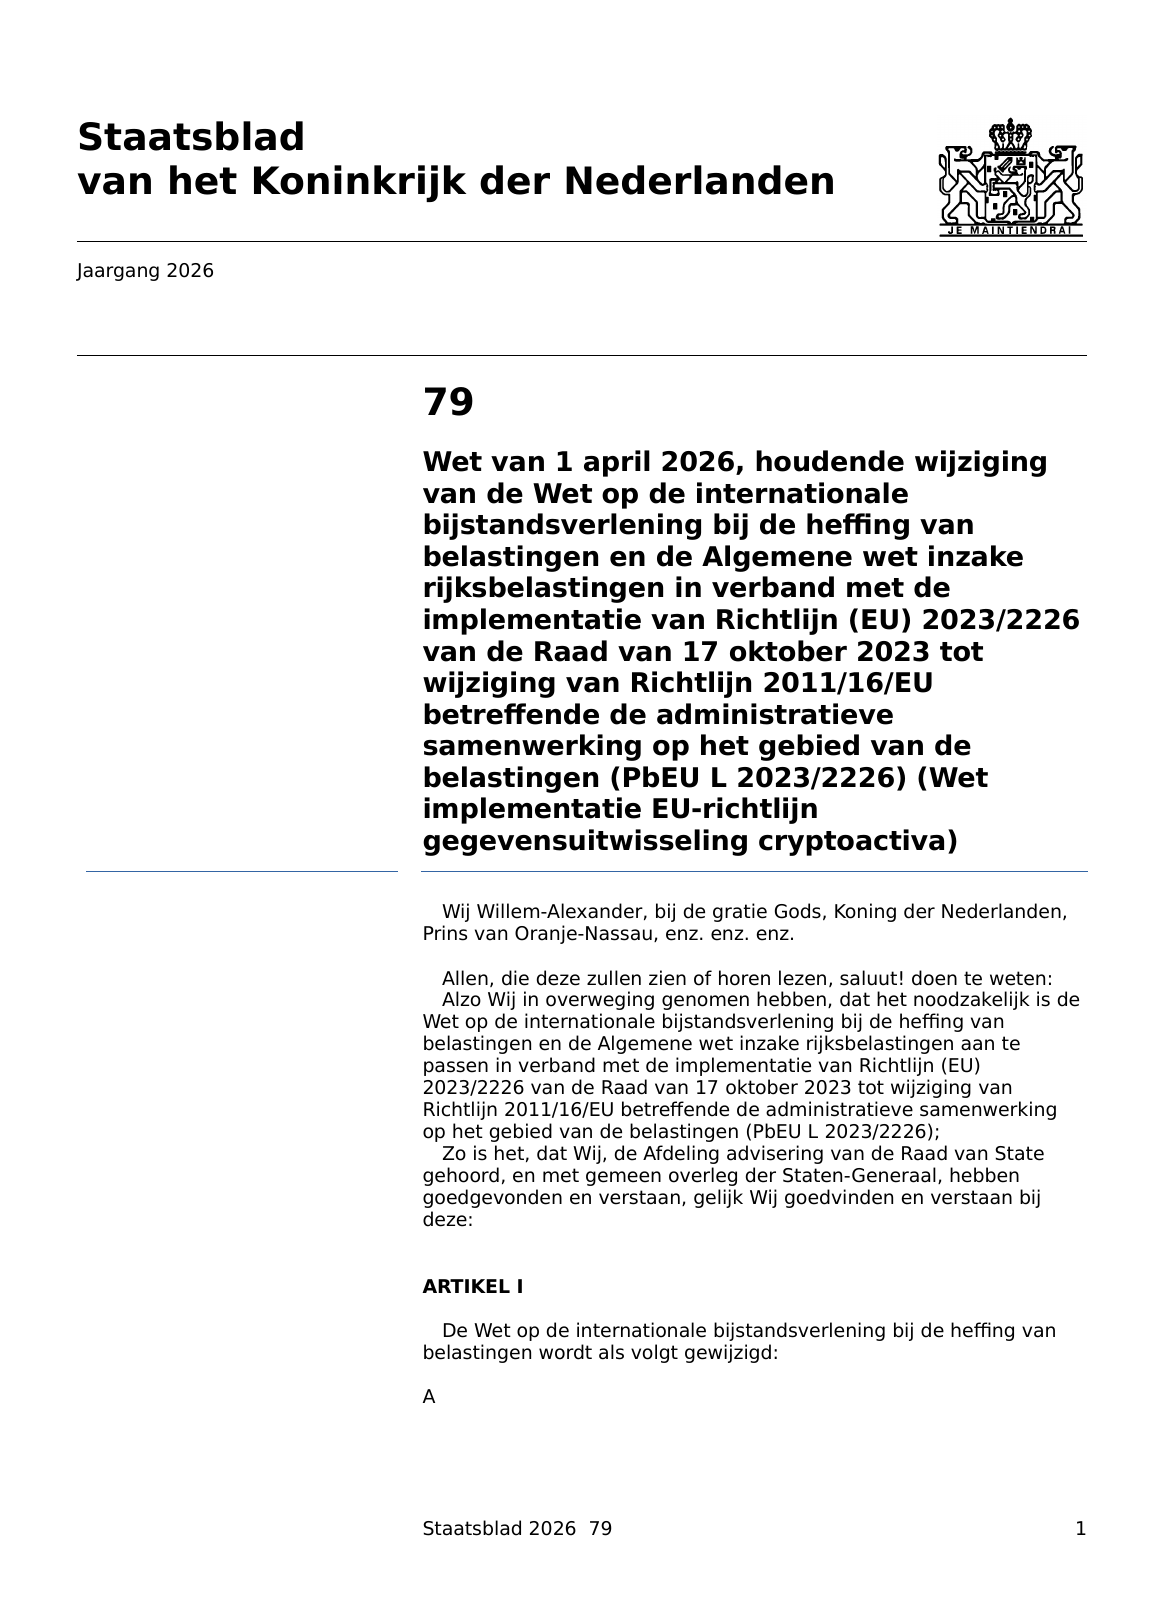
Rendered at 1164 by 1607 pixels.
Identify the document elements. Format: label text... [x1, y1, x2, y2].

subtitle 79 [422, 381, 1087, 424]
text Zo is het, dat Wij, de Afdeling advisering van de Raad van State gehoord, en met gemeen overleg der Staten-Generaal, hebben goedgevonden en verstaan, gelijk Wij goedvinden en verstaan bij deze: [422, 1143, 1087, 1231]
picture [936, 115, 1087, 240]
text A [422, 1386, 1087, 1408]
subtitle ARTIKEL I [422, 1276, 1087, 1297]
text Alzo Wij in overweging genomen hebben, dat het noodzakelijk is de Wet op de internationale bijstandsverlening bij de heffing van belastingen en de Algemene wet inzake rijksbelastingen aan te passen in verband met de implementatie van Richtlijn (EU) 2023/2226 van de Raad van 17 oktober 2023 tot wijziging van Richtlijn 2011/16/EU betreffende de administratieve samenwerking op het gebied van de belastingen (PbEU L 2023/2226); [422, 989, 1087, 1143]
text Wet van 1 april 2026, houdende wijziging van de Wet op de internationale bijstandsverlening bij de heffing van belastingen en de Algemene wet inzake rijksbelastingen in verband met de implementatie van Richtlijn (EU) 2023/2226 van de Raad van 17 oktober 2023 tot wijziging van Richtlijn 2011/16/EU betreffende de administratieve samenwerking op het gebied van de belastingen (PbEU L 2023/2226) (Wet implementatie EU-richtlijn gegevensuitwisseling cryptoactiva) [422, 447, 1087, 857]
text Wij Willem-Alexander, bij de gratie Gods, Koning der Nederlanden, Prins van Oranje-Nassau, enz. enz. enz. [422, 901, 1087, 945]
table_header Staatsblad van het Koninkrijk der Nederlanden [77, 100, 886, 241]
table_header [886, 100, 1087, 241]
table_cell Jaargang 2026 [77, 242, 1087, 355]
text Allen, die deze zullen zien of horen lezen, saluut! doen te weten: [422, 967, 1087, 989]
text De Wet op de internationale bijstandsverlening bij de heffing van belastingen wordt als volgt gewijzigd: [422, 1320, 1087, 1364]
